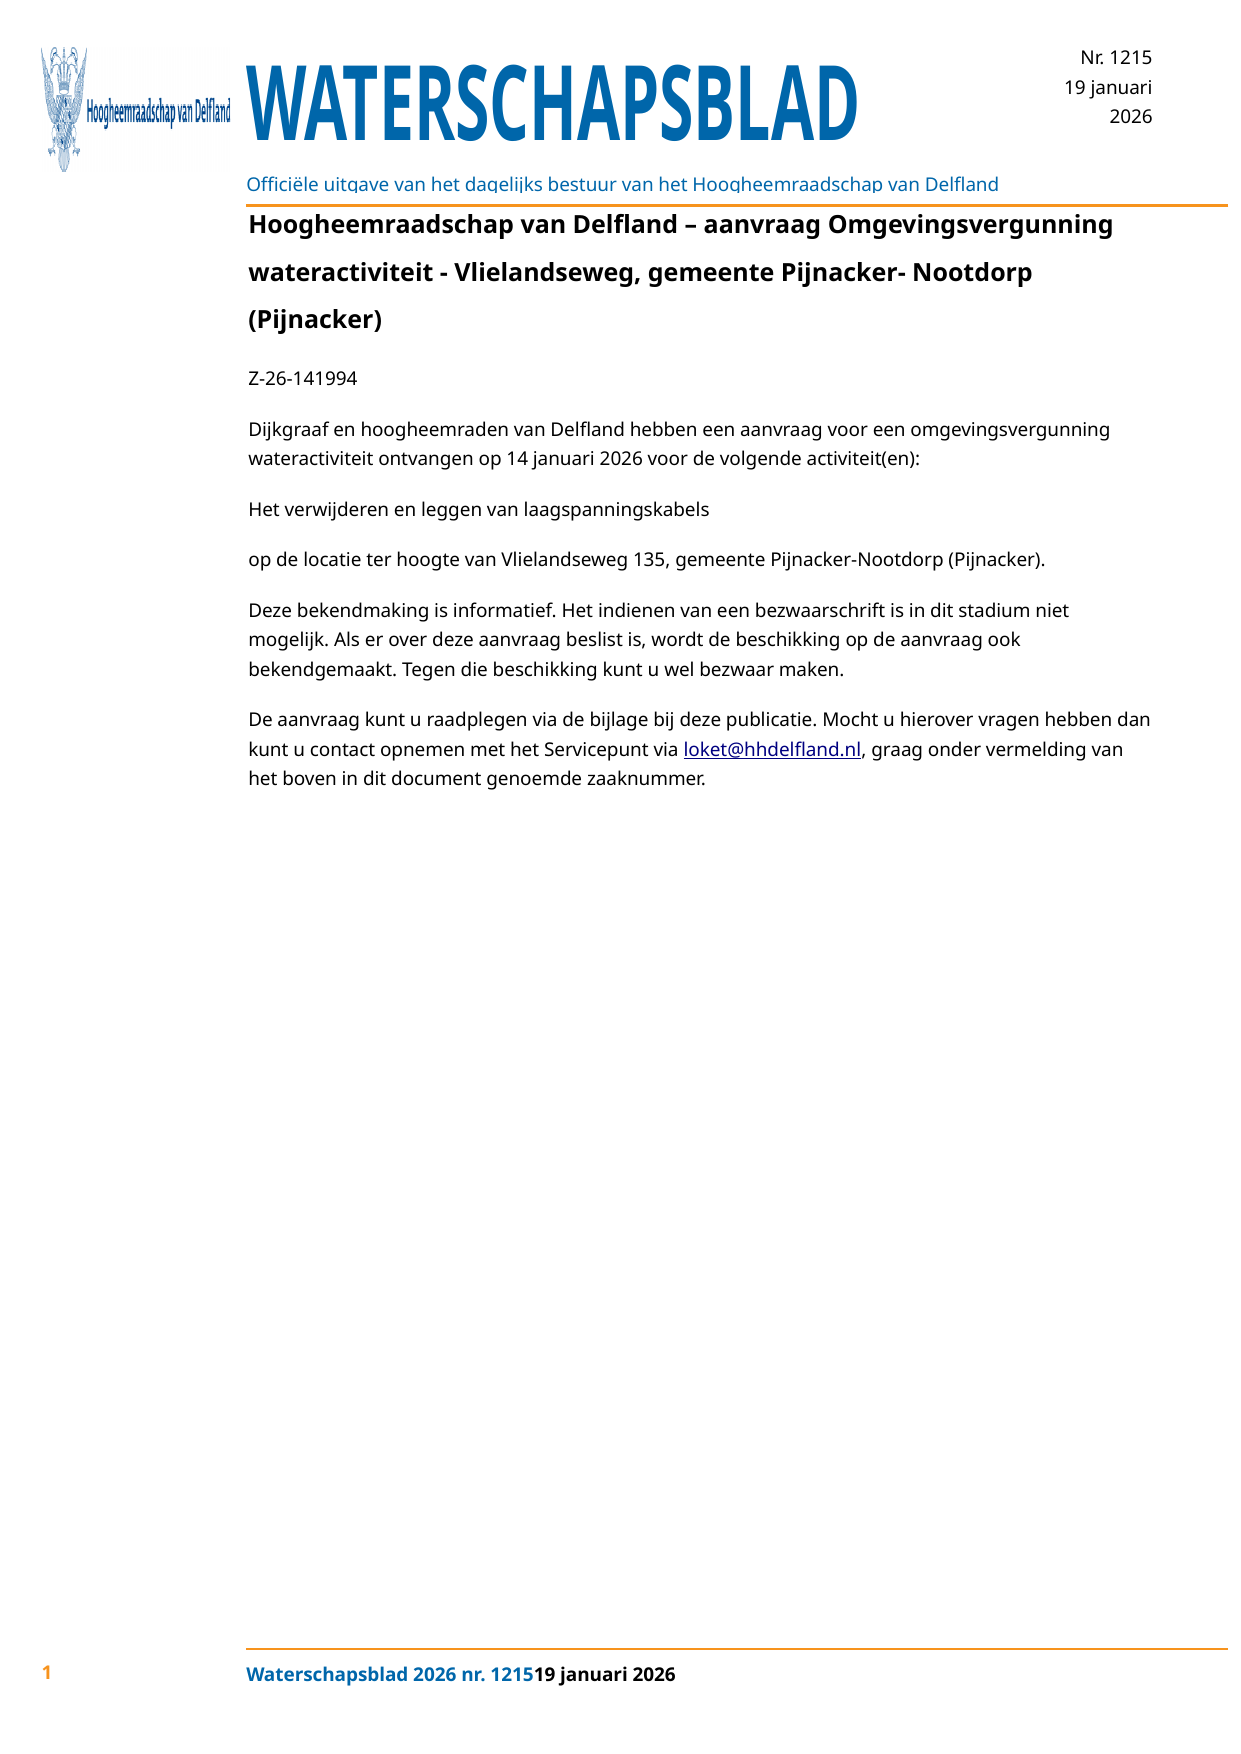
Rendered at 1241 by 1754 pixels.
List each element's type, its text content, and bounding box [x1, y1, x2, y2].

text De aanvraag kunt u raadplegen via de bijlage bij deze publicatie. Mocht u hierover vragen hebben dan kunt u contact opnemen met het Servicepunt via loket@hhdelfland.nl, graag onder vermelding van het boven in dit document genoemde zaaknummer. [248, 706, 1152, 791]
picture [41, 47, 231, 172]
text Dijkgraaf en hoogheemraden van Delfland hebben een aanvraag voor een omgevingsvergunning wateractiviteit ontvangen op 14 januari 2026 voor de volgende activiteit(en): [248, 416, 1152, 471]
text op de locatie ter hoogte van Vlielandseweg 135, gemeente Pijnacker-Nootdorp (Pijnacker). [248, 546, 1152, 572]
text Het verwijderen en leggen van laagspanningskabels [248, 496, 1152, 522]
text Deze bekendmaking is informatief. Het indienen van een bezwaarschrift is in dit stadium niet mogelijk. Als er over deze aanvraag beslist is, wordt de beschikking op de aanvraag ook bekendgemaakt. Tegen die beschikking kunt u wel bezwaar maken. [248, 597, 1152, 682]
text Z-26-141994 [248, 366, 1152, 391]
text Hoogheemraadschap van Delfland – aanvraag Omgevingsvergunning wateractiviteit - Vlielandseweg, gemeente Pijnacker- Nootdorp (Pijnacker) [248, 207, 1152, 336]
